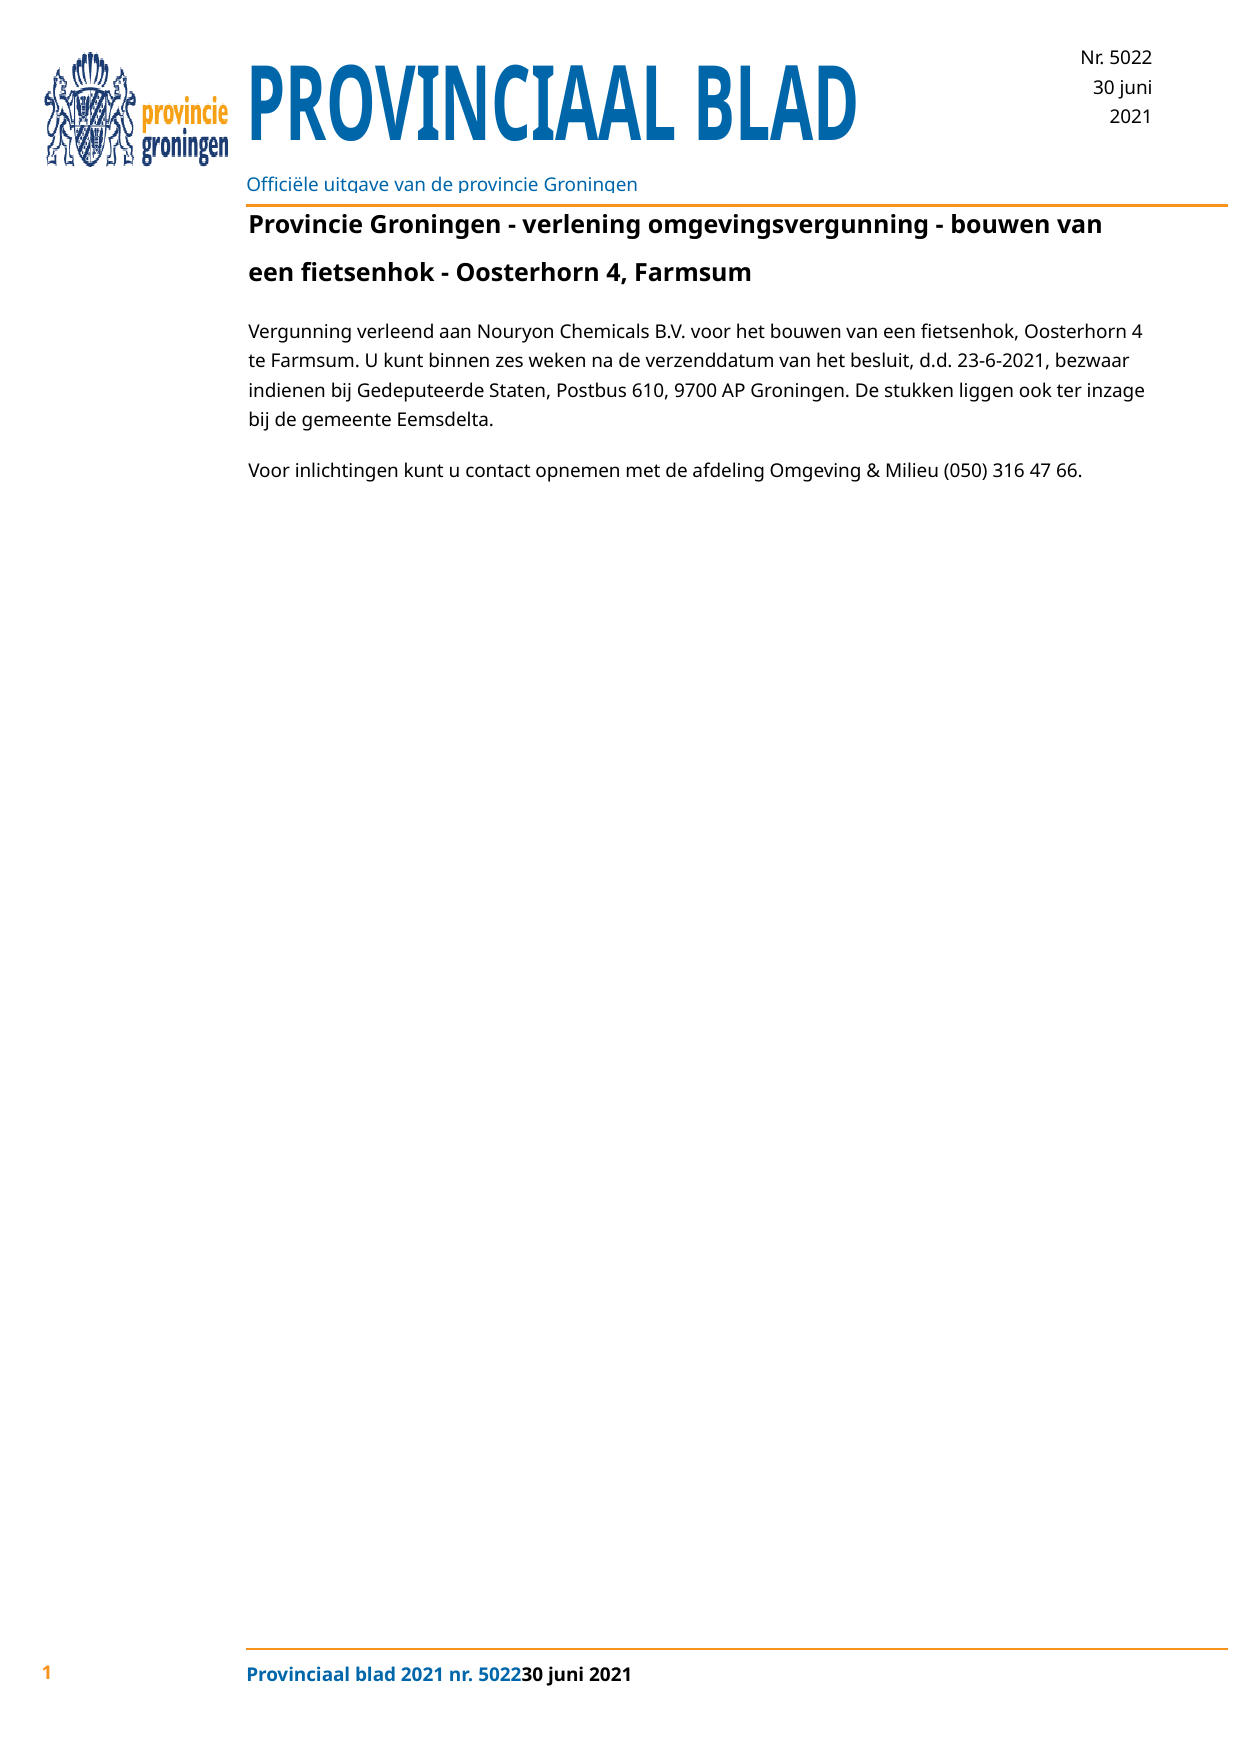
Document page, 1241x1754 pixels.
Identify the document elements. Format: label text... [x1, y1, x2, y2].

text Vergunning verleend aan Nouryon Chemicals B.V. voor het bouwen van een fietsenhok, Oosterhorn 4 te Farmsum. U kunt binnen zes weken na de verzenddatum van het besluit, d.d. 23-6-2021, bezwaar indienen bij Gedeputeerde Staten, Postbus 610, 9700 AP Groningen. De stukken liggen ook ter inzage bij de gemeente Eemsdelta. [248, 318, 1152, 432]
picture [41, 47, 231, 172]
text Provincie Groningen - verlening omgevingsvergunning - bouwen van een fietsenhok - Oosterhorn 4, Farmsum [248, 207, 1152, 288]
text Voor inlichtingen kunt u contact opnemen met de afdeling Omgeving & Milieu (050) 316 47 66. [248, 457, 1152, 483]
